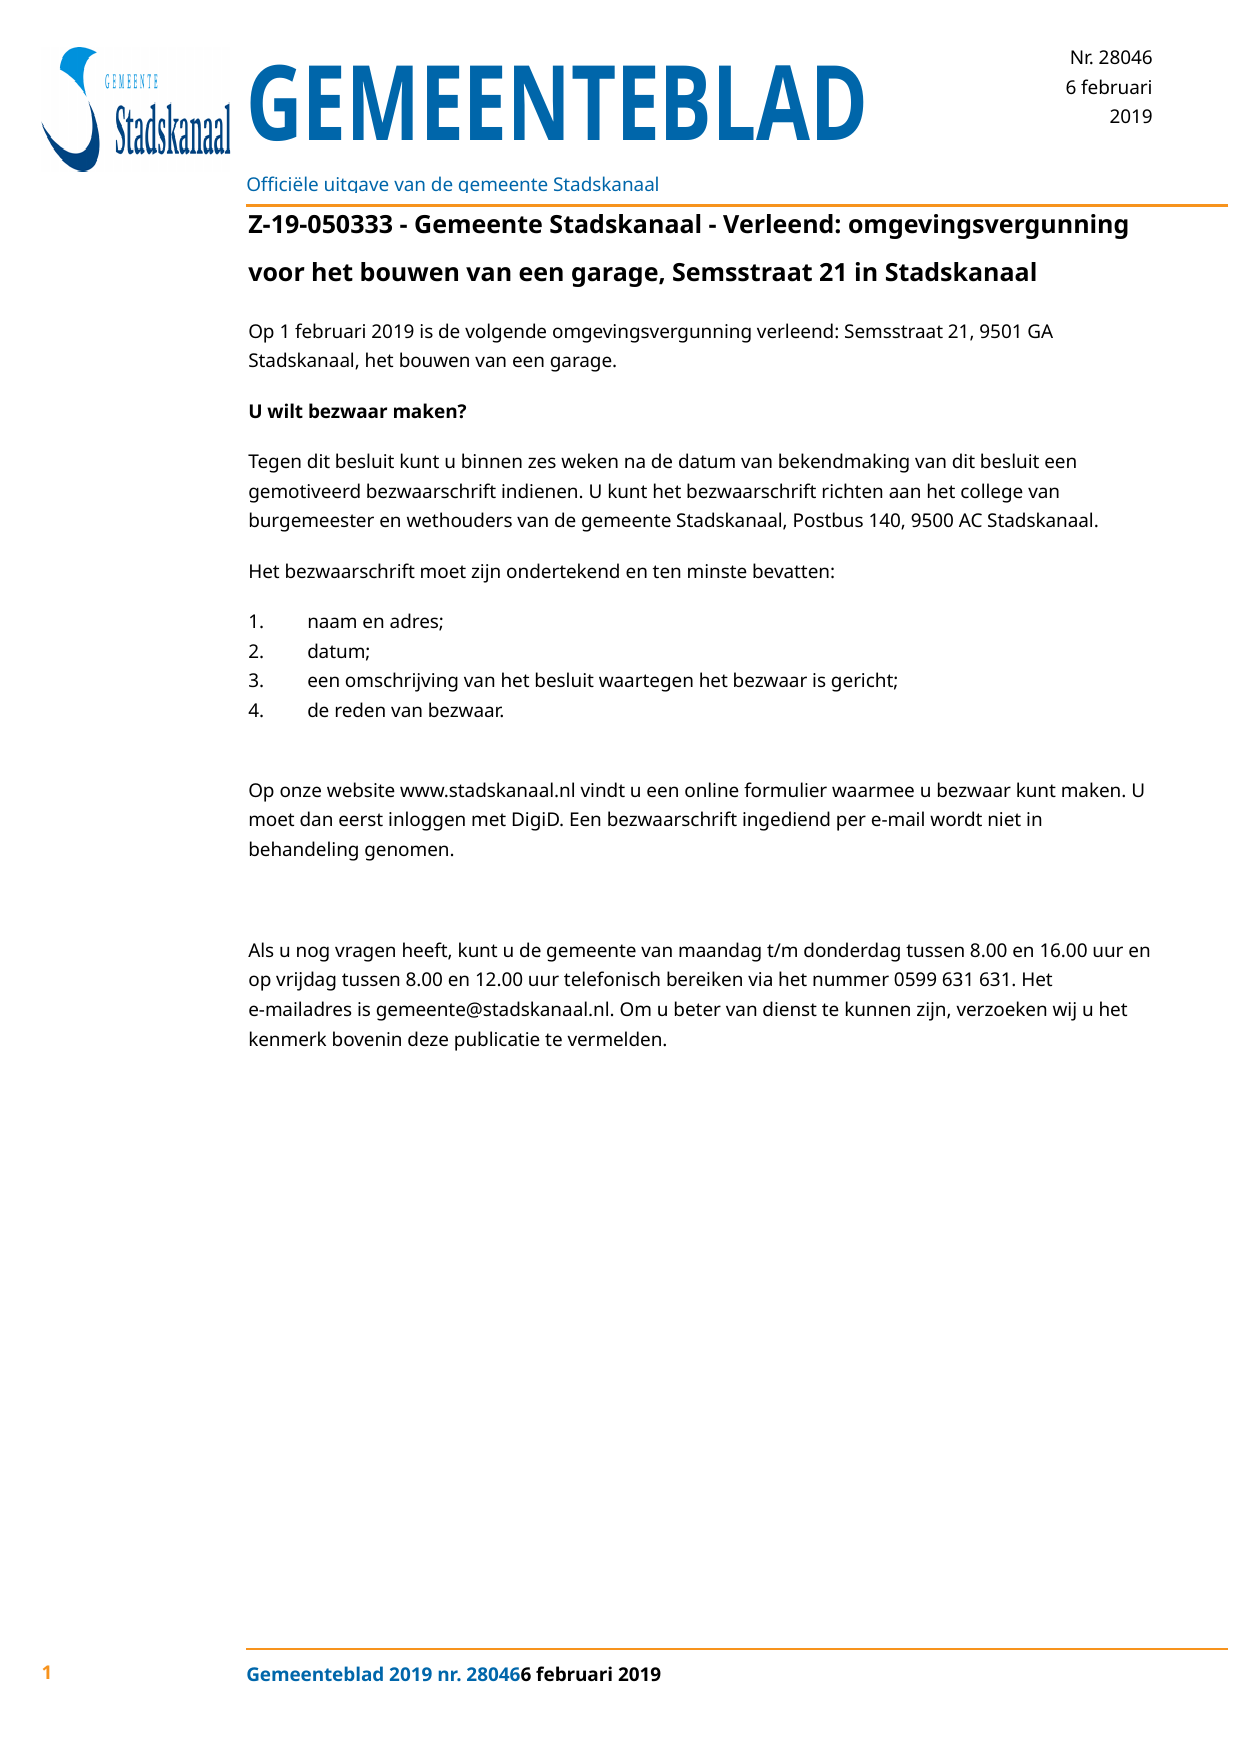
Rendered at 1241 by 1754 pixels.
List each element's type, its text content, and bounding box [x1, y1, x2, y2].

text Op 1 februari 2019 is de volgende omgevingsvergunning verleend: Semsstraat 21, 9501 GA Stadskanaal, het bouwen van een garage. [248, 318, 1152, 373]
text Als u nog vragen heeft, kunt u de gemeente van maandag t/m donderdag tussen 8.00 en 16.00 uur en op vrijdag tussen 8.00 en 12.00 uur telefonisch bereiken via het nummer 0599 631 631. Het e‑mailadres is gemeente@stadskanaal.nl. Om u beter van dienst te kunnen zijn, verzoeken wij u het kenmerk bovenin deze publicatie te vermelden. [248, 937, 1152, 1052]
text Op onze website www.stadskanaal.nl vindt u een online formulier waarmee u bezwaar kunt maken. U moet dan eerst inloggen met DigiD. Een bezwaarschrift ingediend per e-mail wordt niet in behandeling genomen. [248, 777, 1152, 862]
list een omschrijving van het besluit waartegen het bezwaar is gericht; [248, 667, 1152, 693]
text U wilt bezwaar maken? [248, 398, 1152, 424]
text Z-19-050333 - Gemeente Stadskanaal - Verleend: omgevingsvergunning voor het bouwen van een garage, Semsstraat 21 in Stadskanaal [248, 207, 1152, 288]
list datum; [248, 638, 1152, 664]
text Het bezwaarschrift moet zijn ondertekend en ten minste bevatten: [248, 558, 1152, 584]
text Tegen dit besluit kunt u binnen zes weken na de datum van bekendmaking van dit besluit een gemotiveerd bezwaarschrift indienen. U kunt het bezwaarschrift richten aan het college van burgemeester en wethouders van de gemeente Stadskanaal, Postbus 140, 9500 AC Stadskanaal. [248, 448, 1152, 533]
list naam en adres; [248, 608, 1152, 634]
list de reden van bezwaar. [248, 697, 1152, 723]
picture [41, 47, 231, 172]
